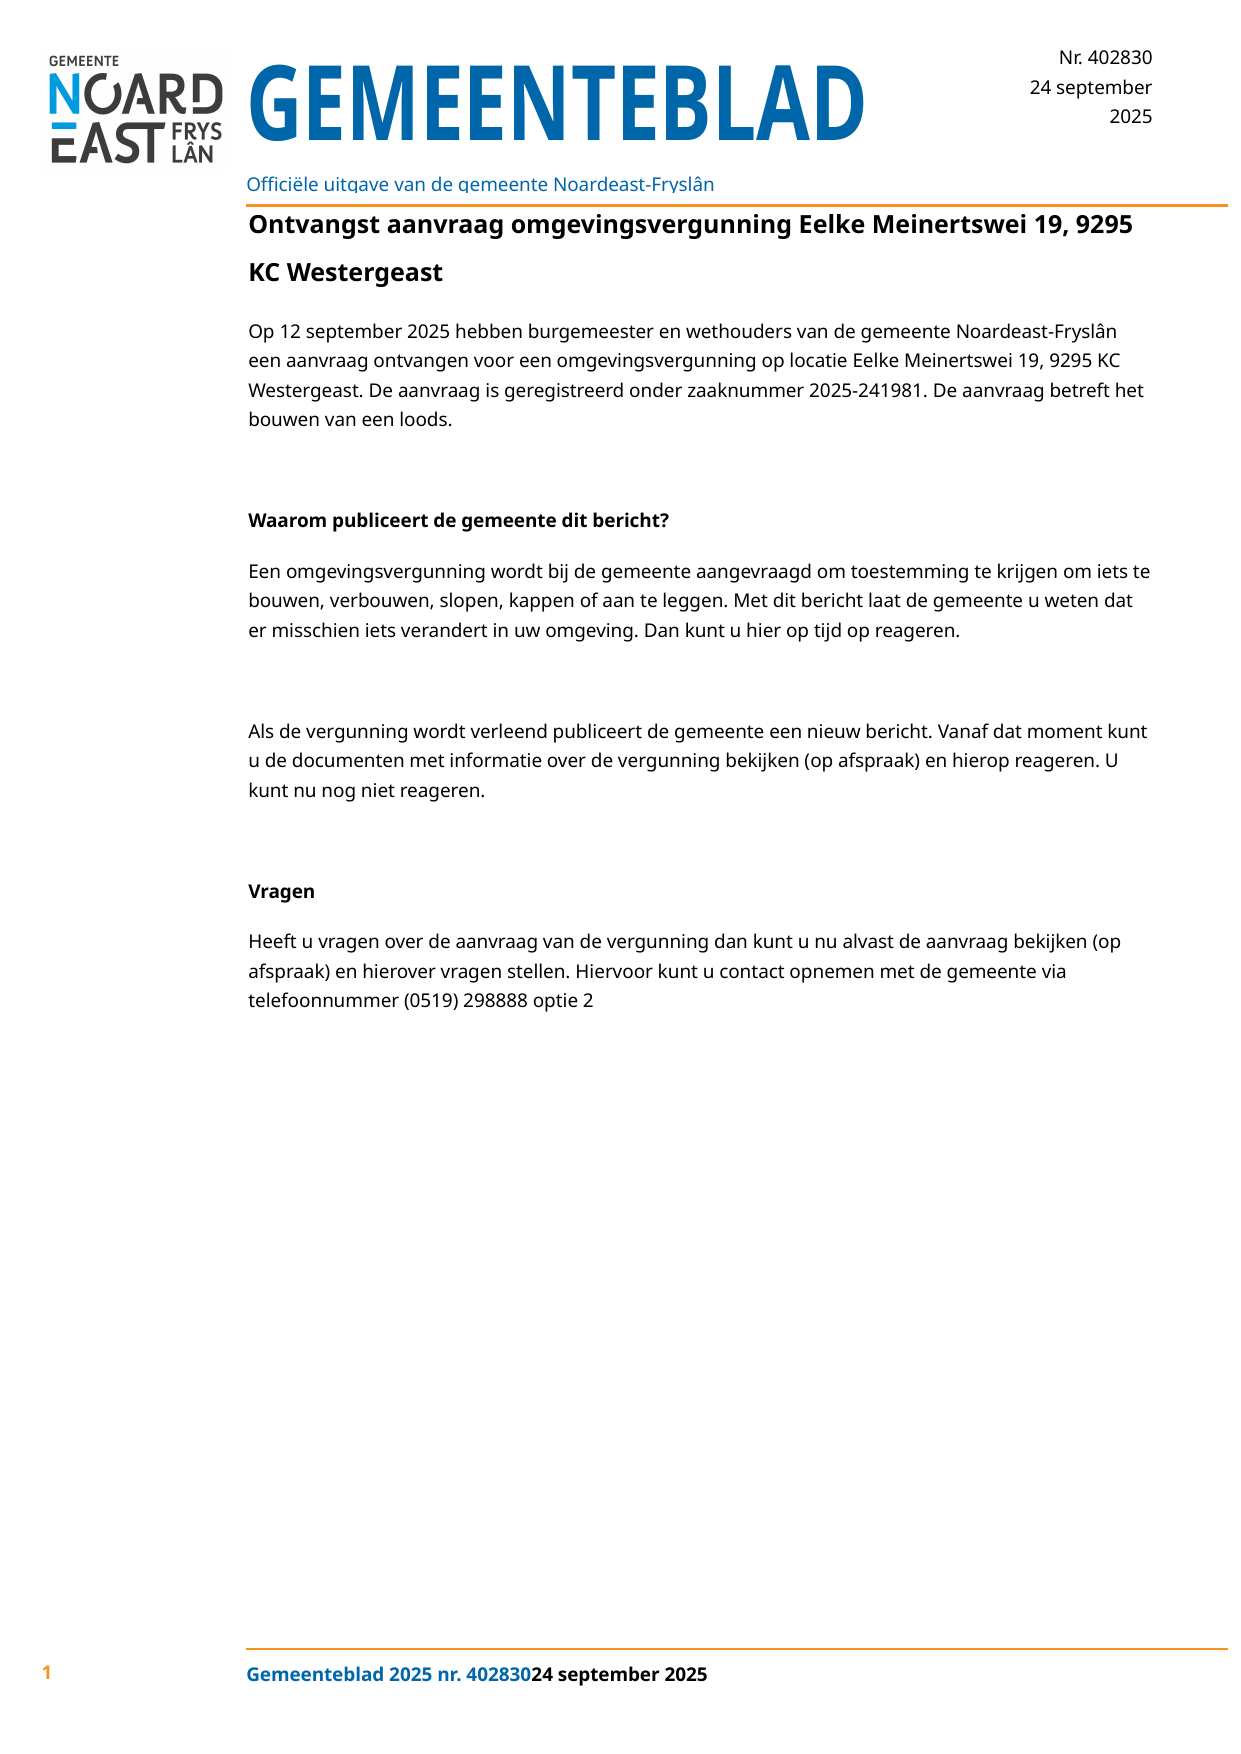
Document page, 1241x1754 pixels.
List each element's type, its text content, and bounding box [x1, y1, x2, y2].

text Als de vergunning wordt verleend publiceert de gemeente een nieuw bericht. Vanaf dat moment kunt u de documenten met informatie over de vergunning bekijken (op afspraak) en hierop reageren. U kunt nu nog niet reageren. [248, 718, 1152, 803]
text Waarom publiceert de gemeente dit bericht? [248, 507, 1152, 533]
text Heeft u vragen over de aanvraag van de vergunning dan kunt u nu alvast de aanvraag bekijken (op afspraak) en hierover vragen stellen. Hiervoor kunt u contact opnemen met de gemeente via telefoonnummer (0519) 298888 optie 2 [248, 928, 1152, 1013]
text Een omgevingsvergunning wordt bij de gemeente aangevraagd om toestemming te krijgen om iets te bouwen, verbouwen, slopen, kappen of aan te leggen. Met dit bericht laat de gemeente u weten dat er misschien iets verandert in uw omgeving. Dan kunt u hier op tijd op reageren. [248, 558, 1152, 643]
text Ontvangst aanvraag omgevingsvergunning Eelke Meinertswei 19, 9295 KC Westergeast [248, 207, 1152, 288]
text Vragen [248, 878, 1152, 904]
picture [41, 47, 231, 172]
text Op 12 september 2025 hebben burgemeester en wethouders van de gemeente Noardeast-Fryslân een aanvraag ontvangen voor een omgevingsvergunning op locatie Eelke Meinertswei 19, 9295 KC Westergeast. De aanvraag is geregistreerd onder zaaknummer 2025-241981. De aanvraag betreft het bouwen van een loods. [248, 318, 1152, 432]
